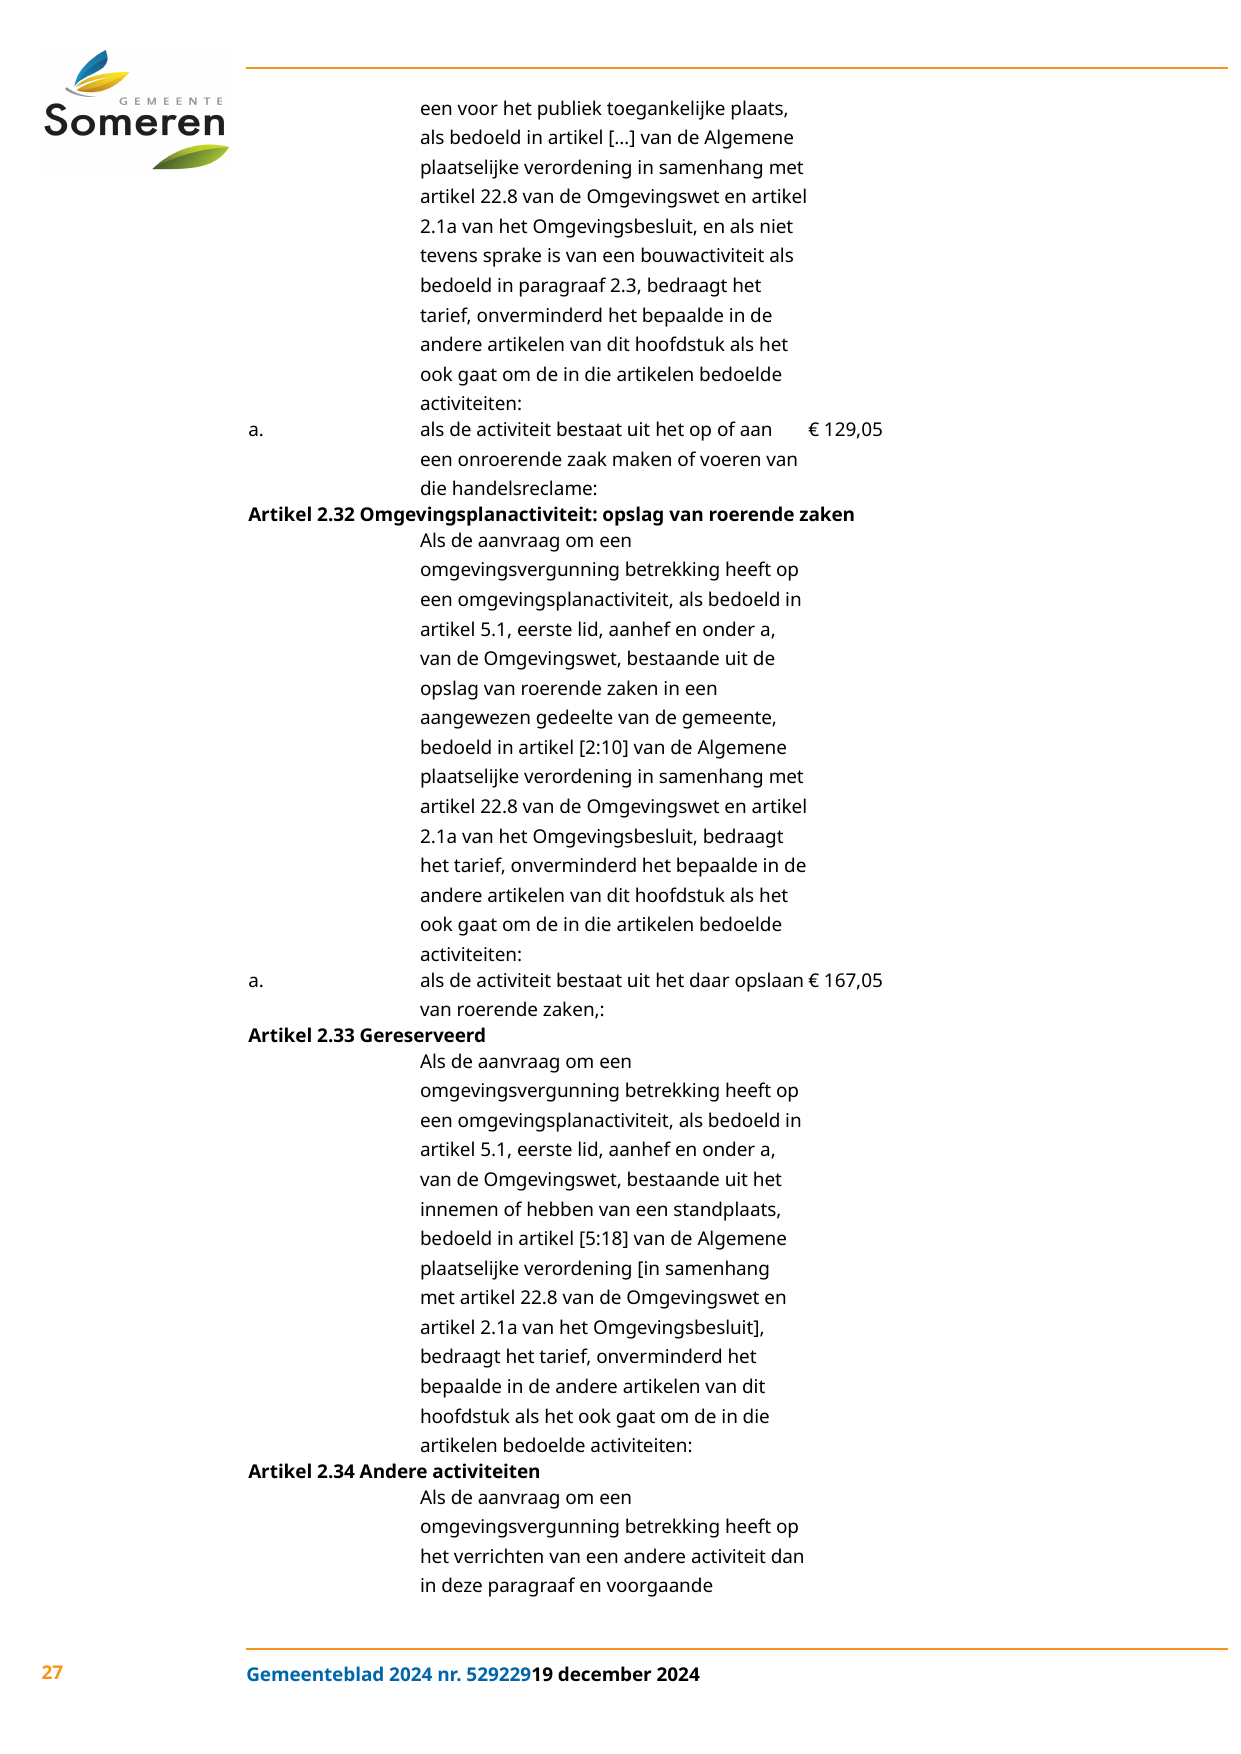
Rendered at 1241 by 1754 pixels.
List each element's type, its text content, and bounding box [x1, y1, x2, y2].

table_cell [808, 1484, 980, 1598]
picture [41, 47, 231, 172]
table_cell als de activiteit bestaat uit het op of aan een onroerende zaak maken of voeren van die handelsreclame: [420, 416, 808, 501]
table_cell Als de aanvraag om een omgevingsvergunning betrekking heeft op een omgevingsplanactiviteit, als bedoeld in artikel 5.1, eerste lid, aanhef en onder a, van de Omgevingswet, bestaande uit de opslag van roerende zaken in een aangewezen gedeelte van de gemeente, bedoeld in artikel [2:10] van de Algemene plaatselijke verordening in samenhang met artikel 22.8 van de Omgevingswet en artikel 2.1a van het Omgevingsbesluit, bedraagt het tarief, onverminderd het bepaalde in de andere artikelen van dit hoofdstuk als het ook gaat om de in die artikelen bedoelde activiteiten: [420, 527, 808, 967]
table_cell Artikel 2.32 Omgevingsplanactiviteit: opslag van roerende zaken [248, 501, 980, 527]
table_cell a. [248, 967, 420, 1022]
table_cell Artikel 2.34 Andere activiteiten [248, 1458, 980, 1484]
table_cell [248, 95, 420, 416]
table_cell [980, 1048, 1152, 1458]
table_cell [808, 95, 980, 416]
table_cell een voor het publiek toegankelijke plaats, als bedoeld in artikel […] van de Algemene plaatselijke verordening in samenhang met artikel 22.8 van de Omgevingswet en artikel 2.1a van het Omgevingsbesluit, en als niet tevens sprake is van een bouwactiviteit als bedoeld in paragraaf 2.3, bedraagt het tarief, onverminderd het bepaalde in de andere artikelen van dit hoofdstuk als het ook gaat om de in die artikelen bedoelde activiteiten: [420, 95, 808, 416]
table_cell [980, 527, 1152, 967]
table_cell [980, 1484, 1152, 1598]
table_cell Als de aanvraag om een omgevingsvergunning betrekking heeft op een omgevingsplanactiviteit, als bedoeld in artikel 5.1, eerste lid, aanhef en onder a, van de Omgevingswet, bestaande uit het innemen of hebben van een standplaats, bedoeld in artikel [5:18] van de Algemene plaatselijke verordening [in samenhang met artikel 22.8 van de Omgevingswet en artikel 2.1a van het Omgevingsbesluit], bedraagt het tarief, onverminderd het bepaalde in de andere artikelen van dit hoofdstuk als het ook gaat om de in die artikelen bedoelde activiteiten: [420, 1048, 808, 1458]
table_cell [248, 1048, 420, 1458]
table_cell [980, 967, 1152, 1022]
table_cell € 129,05 [808, 416, 980, 501]
table_cell [808, 527, 980, 967]
table_cell als de activiteit bestaat uit het daar opslaan van roerende zaken,: [420, 967, 808, 1022]
table_cell [980, 416, 1152, 501]
table_cell [248, 1484, 420, 1598]
table_cell a. [248, 416, 420, 501]
table_cell € 167,05 [808, 967, 980, 1022]
table_cell [248, 527, 420, 967]
table_cell Artikel 2.33 Gereserveerd [248, 1022, 980, 1048]
table_cell Als de aanvraag om een omgevingsvergunning betrekking heeft op het verrichten van een andere activiteit dan in deze paragraaf en voorgaande [420, 1484, 808, 1598]
table_cell [980, 95, 1152, 416]
table_cell [808, 1048, 980, 1458]
